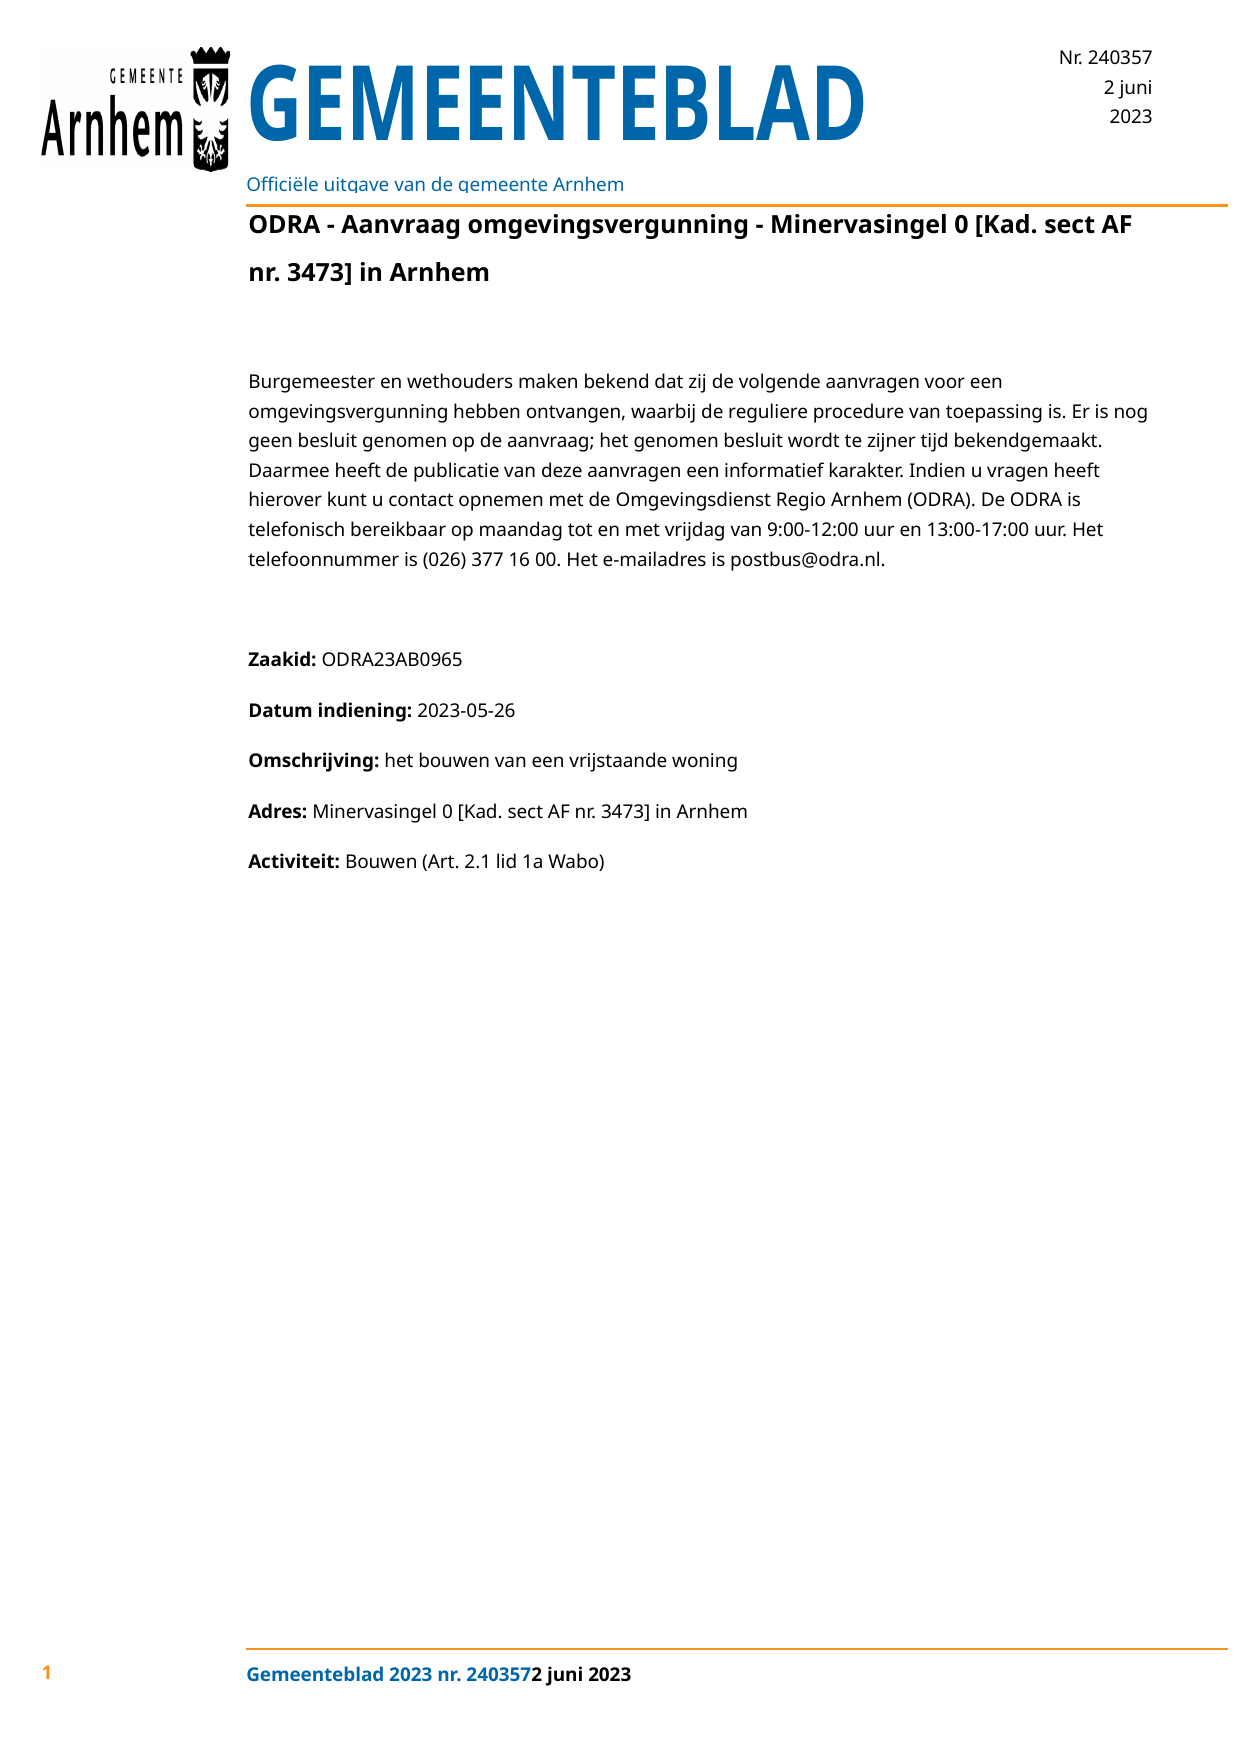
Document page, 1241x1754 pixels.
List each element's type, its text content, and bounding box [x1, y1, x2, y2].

text ODRA - Aanvraag omgevingsvergunning - Minervasingel 0 [Kad. sect AF nr. 3473] in Arnhem [248, 207, 1152, 288]
picture [41, 47, 231, 172]
text Zaakid: ODRA23AB0965 [248, 647, 1152, 672]
text Omschrijving: het bouwen van een vrijstaande woning [248, 747, 1152, 773]
text Adres: Minervasingel 0 [Kad. sect AF nr. 3473] in Arnhem [248, 798, 1152, 824]
text Datum indiening: 2023-05-26 [248, 697, 1152, 723]
text Activiteit: Bouwen (Art. 2.1 lid 1a Wabo) [248, 848, 1152, 874]
text Burgemeester en wethouders maken bekend dat zij de volgende aanvragen voor een omgevingsvergunning hebben ontvangen, waarbij de reguliere procedure van toepassing is. Er is nog geen besluit genomen op de aanvraag; het genomen besluit wordt te zijner tijd bekendgemaakt. Daarmee heeft de publicatie van deze aanvragen een informatief karakter. Indien u vragen heeft hierover kunt u contact opnemen met de Omgevingsdienst Regio Arnhem (ODRA). De ODRA is telefonisch bereikbaar op maandag tot en met vrijdag van 9:00-12:00 uur en 13:00-17:00 uur. Het telefoonnummer is (026) 377 16 00. Het e-mailadres is postbus@odra.nl. [248, 368, 1152, 572]
